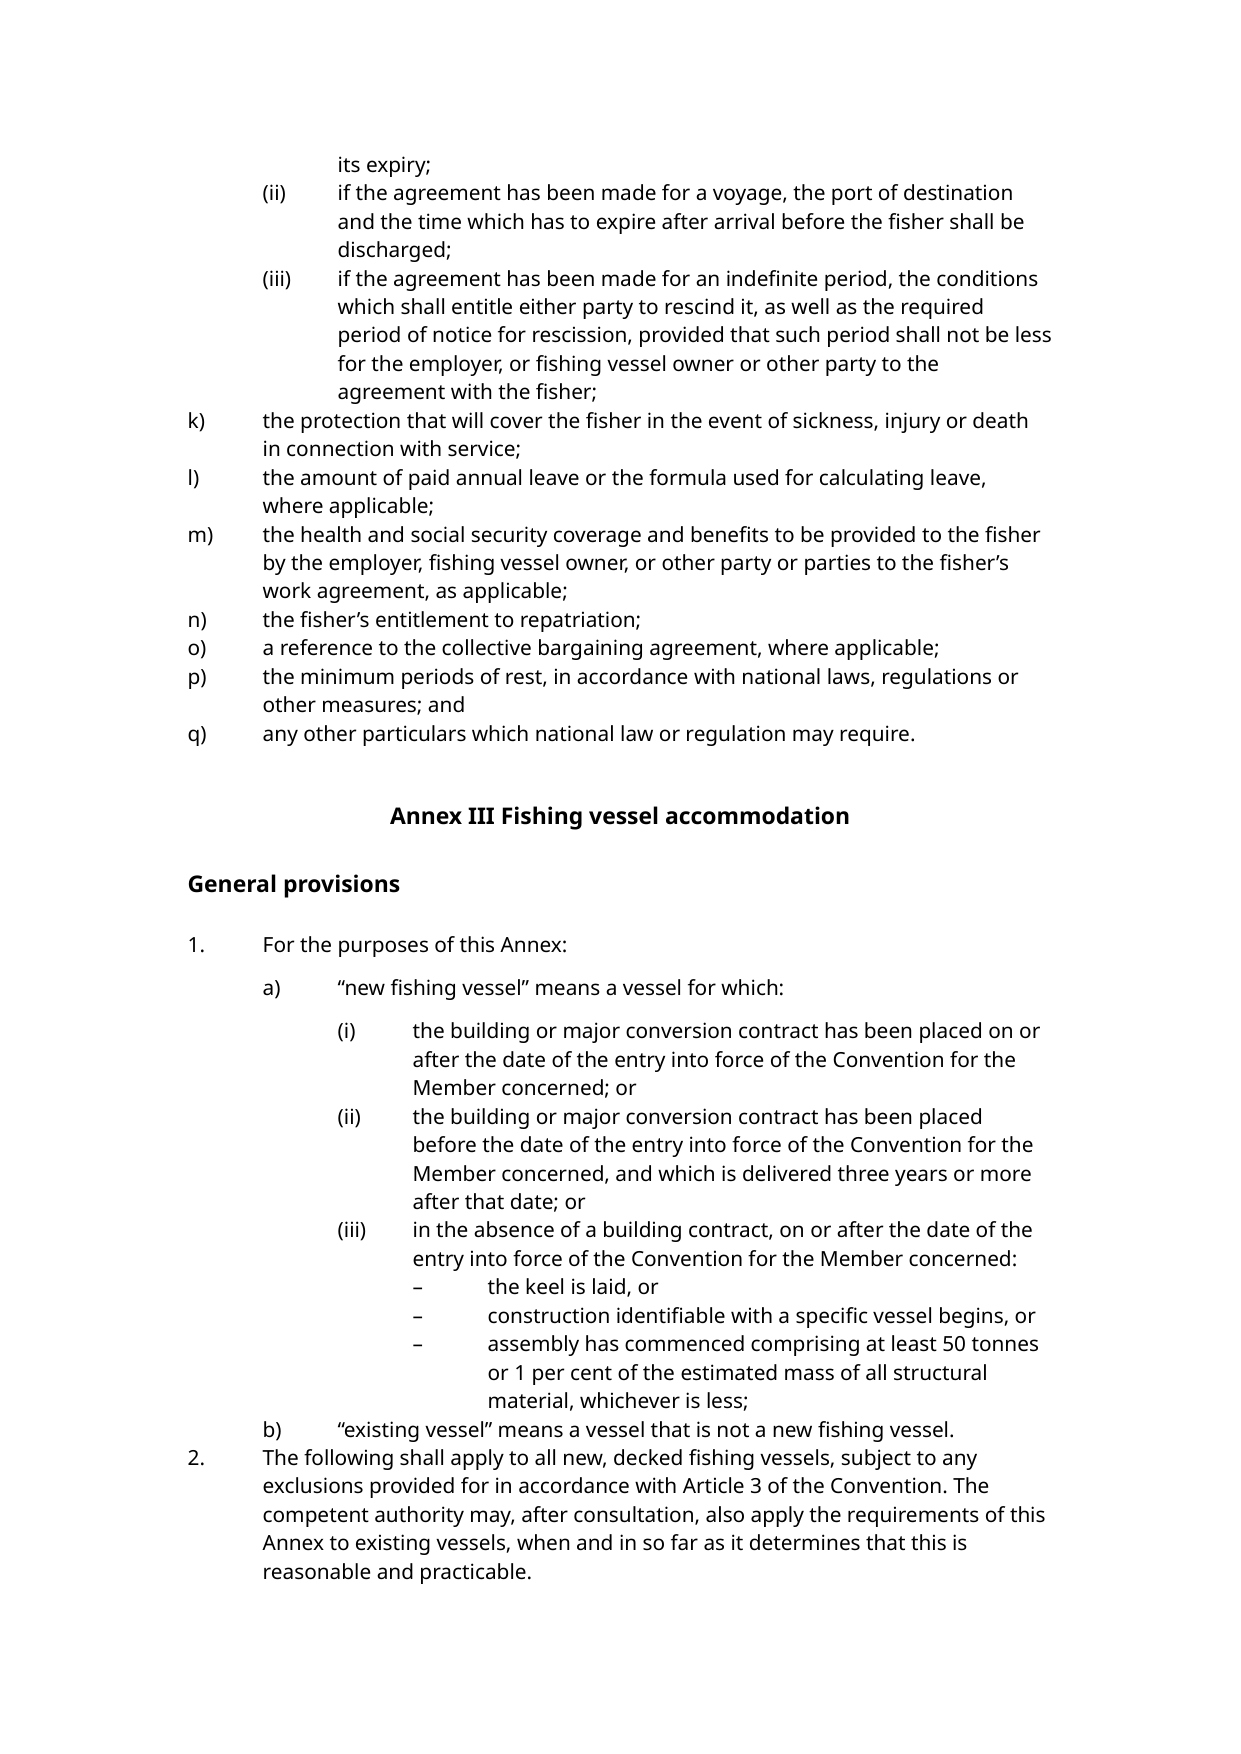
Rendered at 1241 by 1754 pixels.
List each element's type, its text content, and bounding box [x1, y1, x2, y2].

list the building or major conversion contract has been placed on or after the date of the entry into force of the Convention for the Member concerned; or [337, 1017, 1053, 1102]
list its expiry; [262, 150, 1053, 178]
list if the agreement has been made for an indefinite period, the conditions which shall entitle either party to rescind it, as well as the required period of notice for rescission, provided that such period shall not be less for the employer, or fishing vessel owner or other party to the agreement with the fisher; [262, 264, 1053, 406]
list the building or major conversion contract has been placed before the date of the entry into force of the Convention for the Member concerned, and which is delivered three years or more after that date; or [337, 1102, 1053, 1216]
list construction identifiable with a specific vessel begins, or [412, 1301, 1053, 1329]
list any other particulars which national law or regulation may require. [187, 719, 1053, 747]
list a reference to the collective bargaining agreement, where applicable; [187, 633, 1053, 662]
list the fisher’s entitlement to repatriation; [187, 605, 1053, 633]
list “new fishing vessel” means a vessel for which: [262, 973, 1053, 1002]
list if the agreement has been made for a voyage, the port of destination and the time which has to expire after arrival before the fisher shall be discharged; [262, 178, 1053, 264]
list “existing vessel” means a vessel that is not a new fishing vessel. [262, 1415, 1053, 1443]
list The following shall apply to all new, decked fishing vessels, subject to any exclusions provided for in accordance with Article 3 of the Convention. The competent authority may, after consultation, also apply the requirements of this Annex to existing vessels, when and in so far as it determines that this is reasonable and practicable. [187, 1443, 1053, 1585]
subtitle Annex III Fishing vessel accommodation [187, 800, 1053, 831]
list in the absence of a building contract, on or after the date of the entry into force of the Convention for the Member concerned: [337, 1216, 1053, 1272]
list the health and social security coverage and benefits to be provided to the fisher by the employer, fishing vessel owner, or other party or parties to the fisher’s work agreement, as applicable; [187, 520, 1053, 605]
list the amount of paid annual leave or the formula used for calculating leave, where applicable; [187, 463, 1053, 520]
list the keel is laid, or [412, 1272, 1053, 1301]
list the minimum periods of rest, in accordance with national laws, regulations or other measures; and [187, 662, 1053, 719]
subtitle General provisions [187, 868, 1053, 900]
list For the purposes of this Annex: [187, 930, 1053, 958]
list the protection that will cover the fisher in the event of sickness, injury or death in connection with service; [187, 406, 1053, 463]
list assembly has commenced comprising at least 50 tonnes or 1 per cent of the estimated mass of all structural material, whichever is less; [412, 1329, 1053, 1415]
